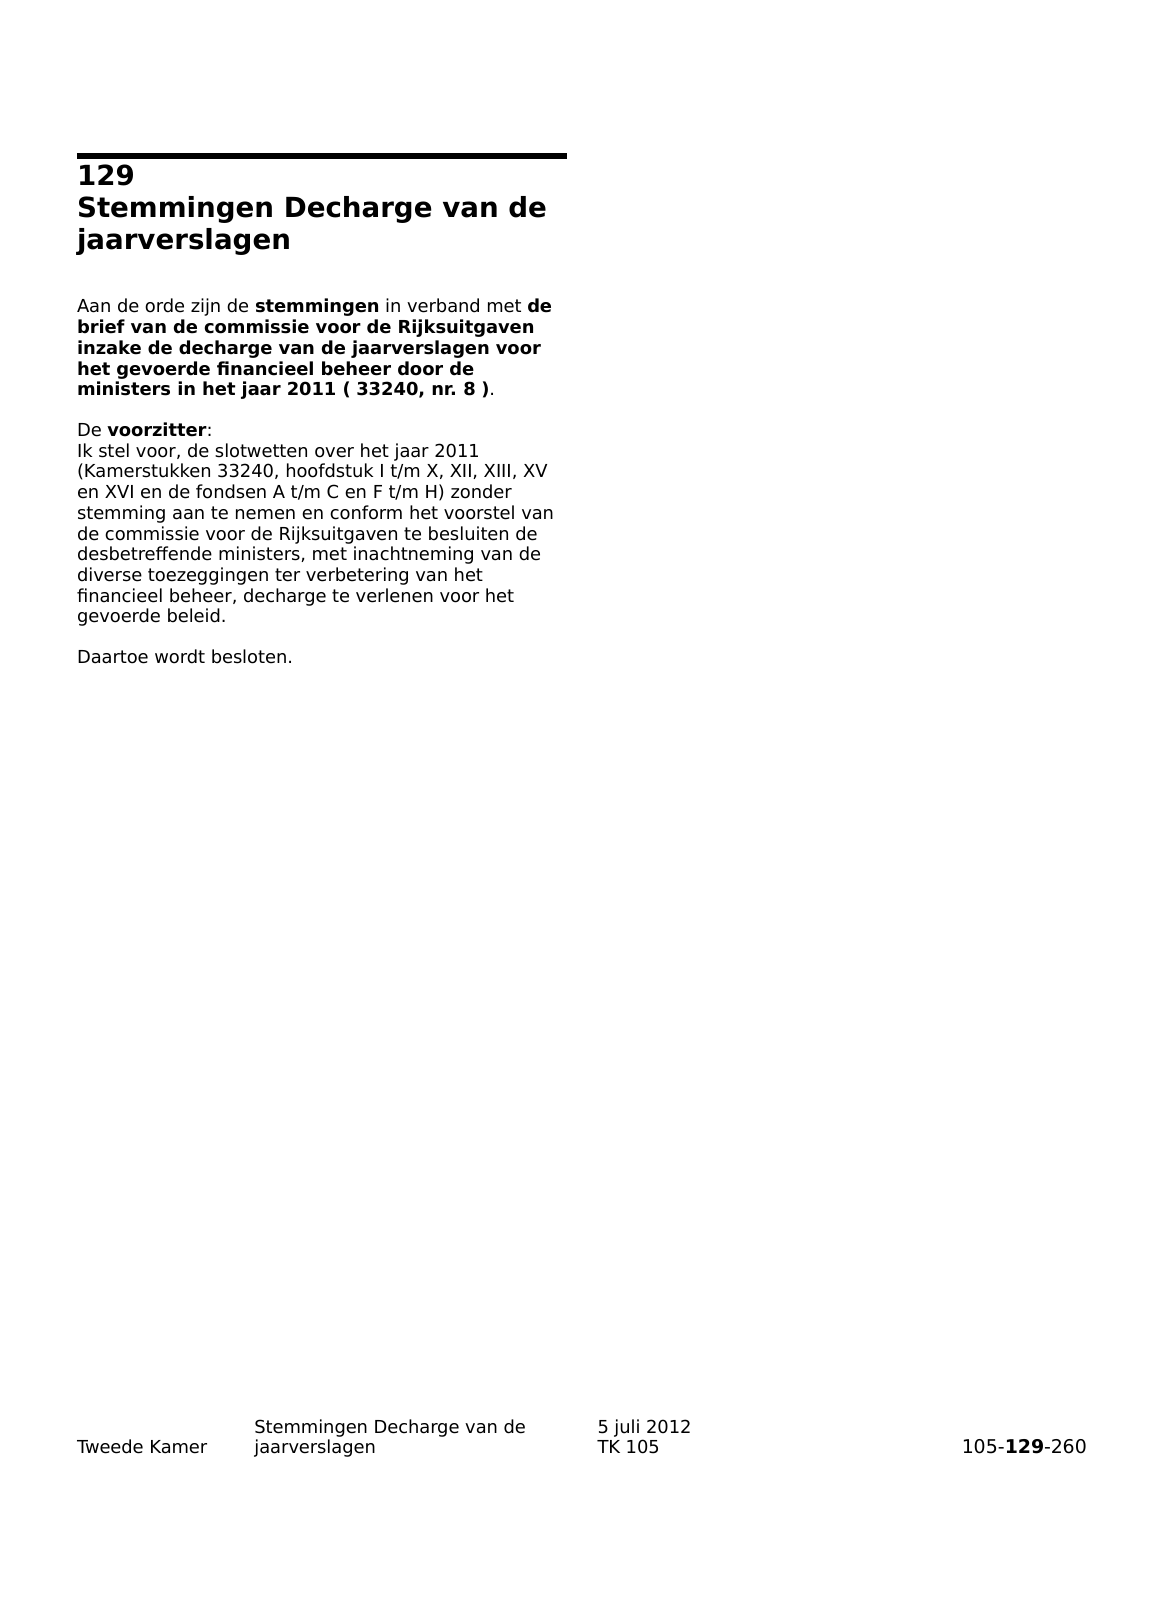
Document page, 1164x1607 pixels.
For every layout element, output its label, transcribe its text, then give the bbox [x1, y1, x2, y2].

title 129 Stemmingen Decharge van de jaarverslagen [77, 159, 567, 256]
text Ik stel voor, de slotwetten over het jaar 2011 (Kamerstukken 33240, hoofdstuk I t/m X, XII, XIII, XV en XVI en de fondsen A t/m C en F t/m H) zonder stemming aan te nemen en conform het voorstel van de commissie voor de Rijksuitgaven te besluiten de desbetreffende ministers, met inachtneming van de diverse toezeggingen ter verbetering van het financieel beheer, decharge te verlenen voor het gevoerde beleid. [77, 441, 567, 627]
text Aan de orde zijn de stemmingen in verband met de brief van de commissie voor de Rijksuitgaven inzake de decharge van de jaarverslagen voor het gevoerde financieel beheer door de ministers in het jaar 2011 ( 33240, nr. 8 ). [77, 296, 567, 400]
text De voorzitter: [77, 420, 567, 441]
text Daartoe wordt besloten. [77, 647, 567, 668]
